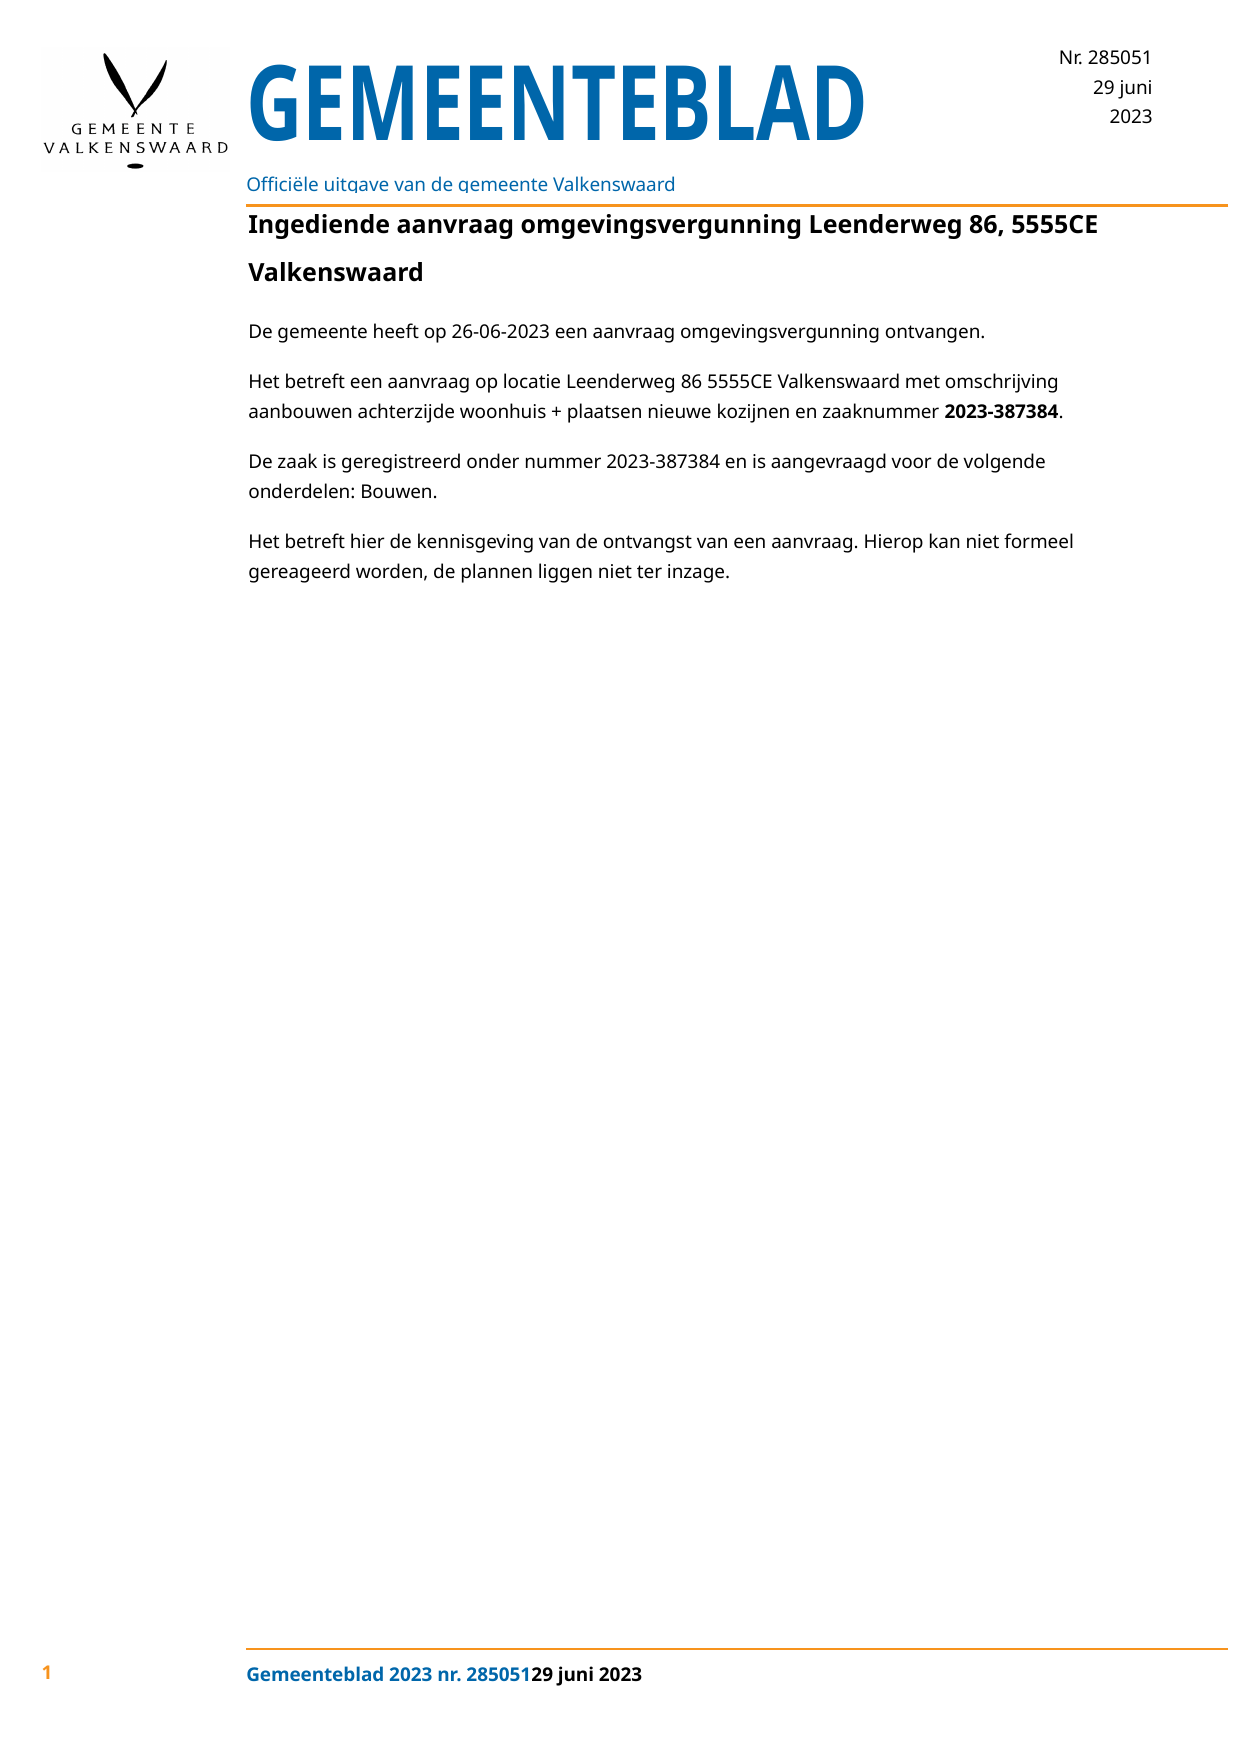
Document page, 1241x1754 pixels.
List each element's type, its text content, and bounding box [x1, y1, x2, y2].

text De zaak is geregistreerd onder nummer 2023-387384 en is aangevraagd voor de volgende onderdelen: Bouwen. [248, 448, 1152, 504]
text Het betreft hier de kennisgeving van de ontvangst van een aanvraag. Hierop kan niet formeel gereageerd worden, de plannen liggen niet ter inzage. [248, 528, 1152, 584]
text Ingediende aanvraag omgevingsvergunning Leenderweg 86, 5555CE Valkenswaard [248, 207, 1152, 288]
text Het betreft een aanvraag op locatie Leenderweg 86 5555CE Valkenswaard met omschrijving aanbouwen achterzijde woonhuis + plaatsen nieuwe kozijnen en zaaknummer 2023-387384. [248, 368, 1152, 424]
text De gemeente heeft op 26-06-2023 een aanvraag omgevingsvergunning ontvangen. [248, 318, 1152, 344]
picture [41, 47, 231, 172]
